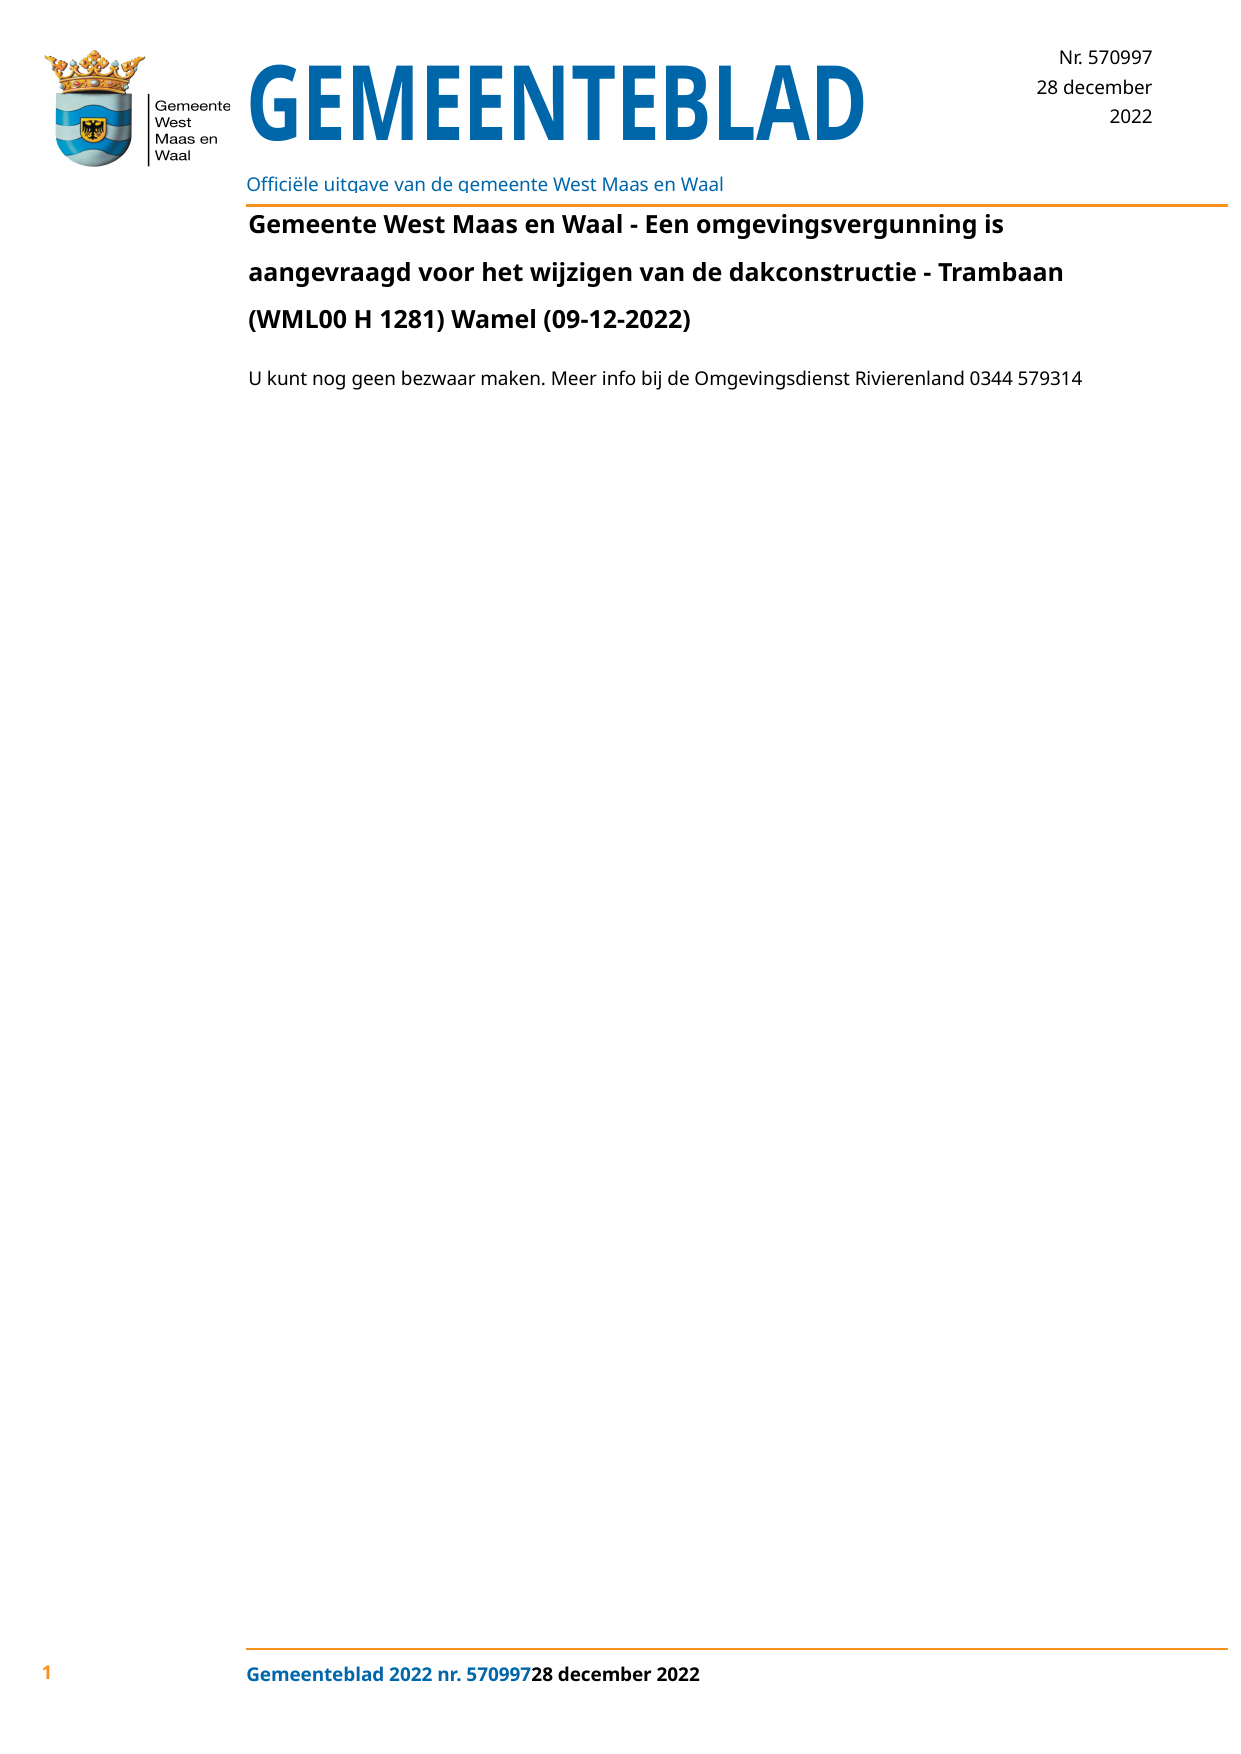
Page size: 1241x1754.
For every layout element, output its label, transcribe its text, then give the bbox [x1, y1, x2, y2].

text Gemeente West Maas en Waal - Een omgevingsvergunning is aangevraagd voor het wijzigen van de dakconstructie - Trambaan (WML00 H 1281) Wamel (09-12-2022) [248, 207, 1152, 336]
picture [41, 47, 231, 172]
text U kunt nog geen bezwaar maken. Meer info bij de Omgevingsdienst Rivierenland 0344 579314 [248, 366, 1152, 391]
